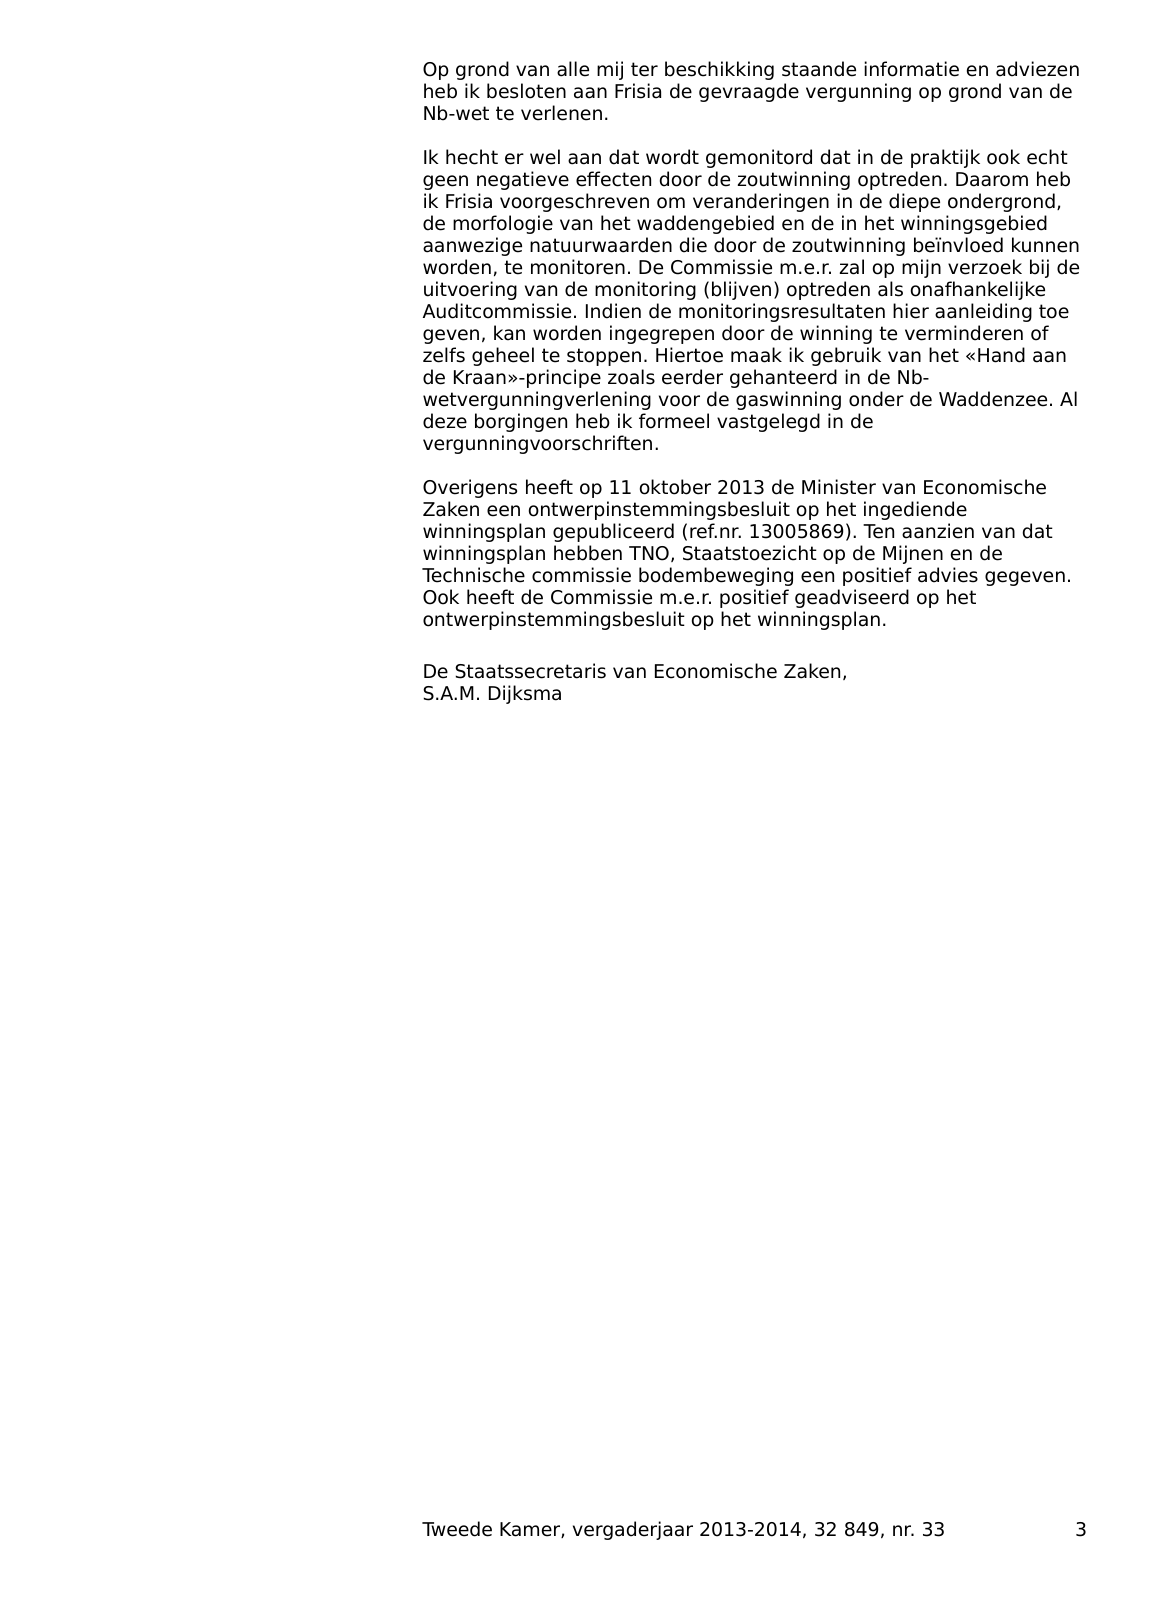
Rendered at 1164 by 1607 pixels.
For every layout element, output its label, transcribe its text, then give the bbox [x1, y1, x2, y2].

text Overigens heeft op 11 oktober 2013 de Minister van Economische Zaken een ontwerpinstemmingsbesluit op het ingediende winningsplan gepubliceerd (ref.nr. 13005869). Ten aanzien van dat winningsplan hebben TNO, Staatstoezicht op de Mijnen en de Technische commissie bodembeweging een positief advies gegeven. Ook heeft de Commissie m.e.r. positief geadviseerd op het ontwerpinstemmingsbesluit op het winningsplan. [422, 477, 1087, 631]
text De Staatssecretaris van Economische Zaken, S.A.M. Dijksma [422, 661, 1087, 705]
text Ik hecht er wel aan dat wordt gemonitord dat in de praktijk ook echt geen negatieve effecten door de zoutwinning optreden. Daarom heb ik Frisia voorgeschreven om veranderingen in de diepe ondergrond, de morfologie van het waddengebied en de in het winningsgebied aanwezige natuurwaarden die door de zoutwinning beïnvloed kunnen worden, te monitoren. De Commissie m.e.r. zal op mijn verzoek bij de uitvoering van de monitoring (blijven) optreden als onafhankelijke Auditcommissie. Indien de monitoringsresultaten hier aanleiding toe geven, kan worden ingegrepen door de winning te verminderen of zelfs geheel te stoppen. Hiertoe maak ik gebruik van het «Hand aan de Kraan»-principe zoals eerder gehanteerd in de Nb-wetvergunningverlening voor de gaswinning onder de Waddenzee. Al deze borgingen heb ik formeel vastgelegd in de vergunningvoorschriften. [422, 147, 1087, 455]
text Op grond van alle mij ter beschikking staande informatie en adviezen heb ik besloten aan Frisia de gevraagde vergunning op grond van de Nb-wet te verlenen. [422, 59, 1087, 125]
